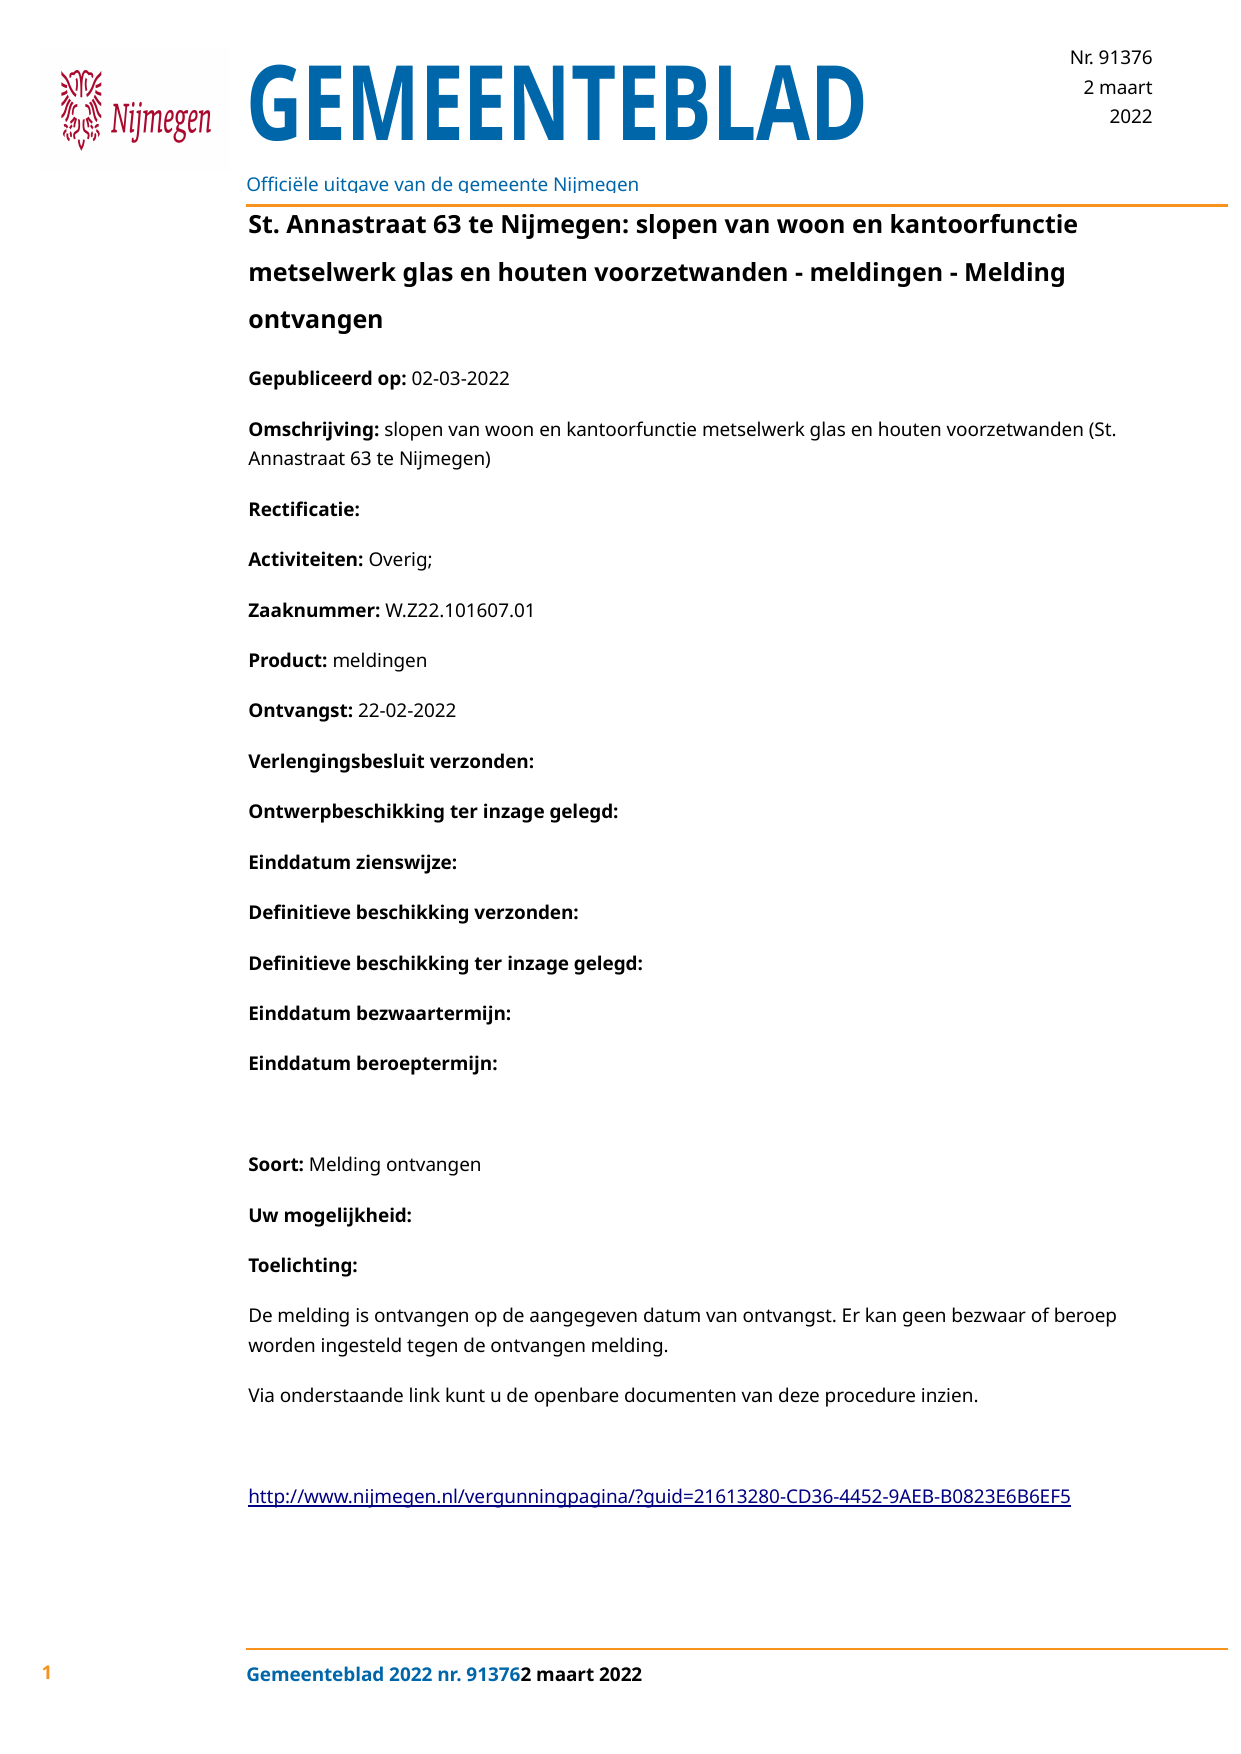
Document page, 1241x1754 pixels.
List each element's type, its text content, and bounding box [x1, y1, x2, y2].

text Verlengingsbesluit verzonden: [248, 748, 1152, 774]
text Omschrijving: slopen van woon en kantoorfunctie metselwerk glas en houten voorzetwanden (St. Annastraat 63 te Nijmegen) [248, 416, 1152, 471]
text Uw mogelijkheid: [248, 1202, 1152, 1227]
text Activiteiten: Overig; [248, 546, 1152, 572]
text Einddatum beroeptermijn: [248, 1051, 1152, 1076]
text Einddatum zienswijze: [248, 849, 1152, 874]
text http://www.nijmegen.nl/vergunningpagina/?guid=21613280-CD36-4452-9AEB-B0823E6B6EF5 [248, 1483, 1152, 1509]
text Via onderstaande link kunt u de openbare documenten van deze procedure inzien. [248, 1383, 1152, 1408]
text Rectificatie: [248, 496, 1152, 522]
text Einddatum bezwaartermijn: [248, 1000, 1152, 1026]
text Toelichting: [248, 1252, 1152, 1278]
text Product: meldingen [248, 647, 1152, 673]
picture [41, 47, 231, 172]
text Ontvangst: 22-02-2022 [248, 698, 1152, 723]
text De melding is ontvangen op de aangegeven datum van ontvangst. Er kan geen bezwaar of beroep worden ingesteld tegen de ontvangen melding. [248, 1303, 1152, 1358]
text Ontwerpbeschikking ter inzage gelegd: [248, 798, 1152, 824]
text Gepubliceerd op: 02-03-2022 [248, 366, 1152, 391]
text Zaaknummer: W.Z22.101607.01 [248, 597, 1152, 622]
text St. Annastraat 63 te Nijmegen: slopen van woon en kantoorfunctie metselwerk glas en houten voorzetwanden - meldingen - Melding ontvangen [248, 207, 1152, 336]
text Definitieve beschikking verzonden: [248, 899, 1152, 925]
text Definitieve beschikking ter inzage gelegd: [248, 950, 1152, 975]
text Soort: Melding ontvangen [248, 1151, 1152, 1177]
